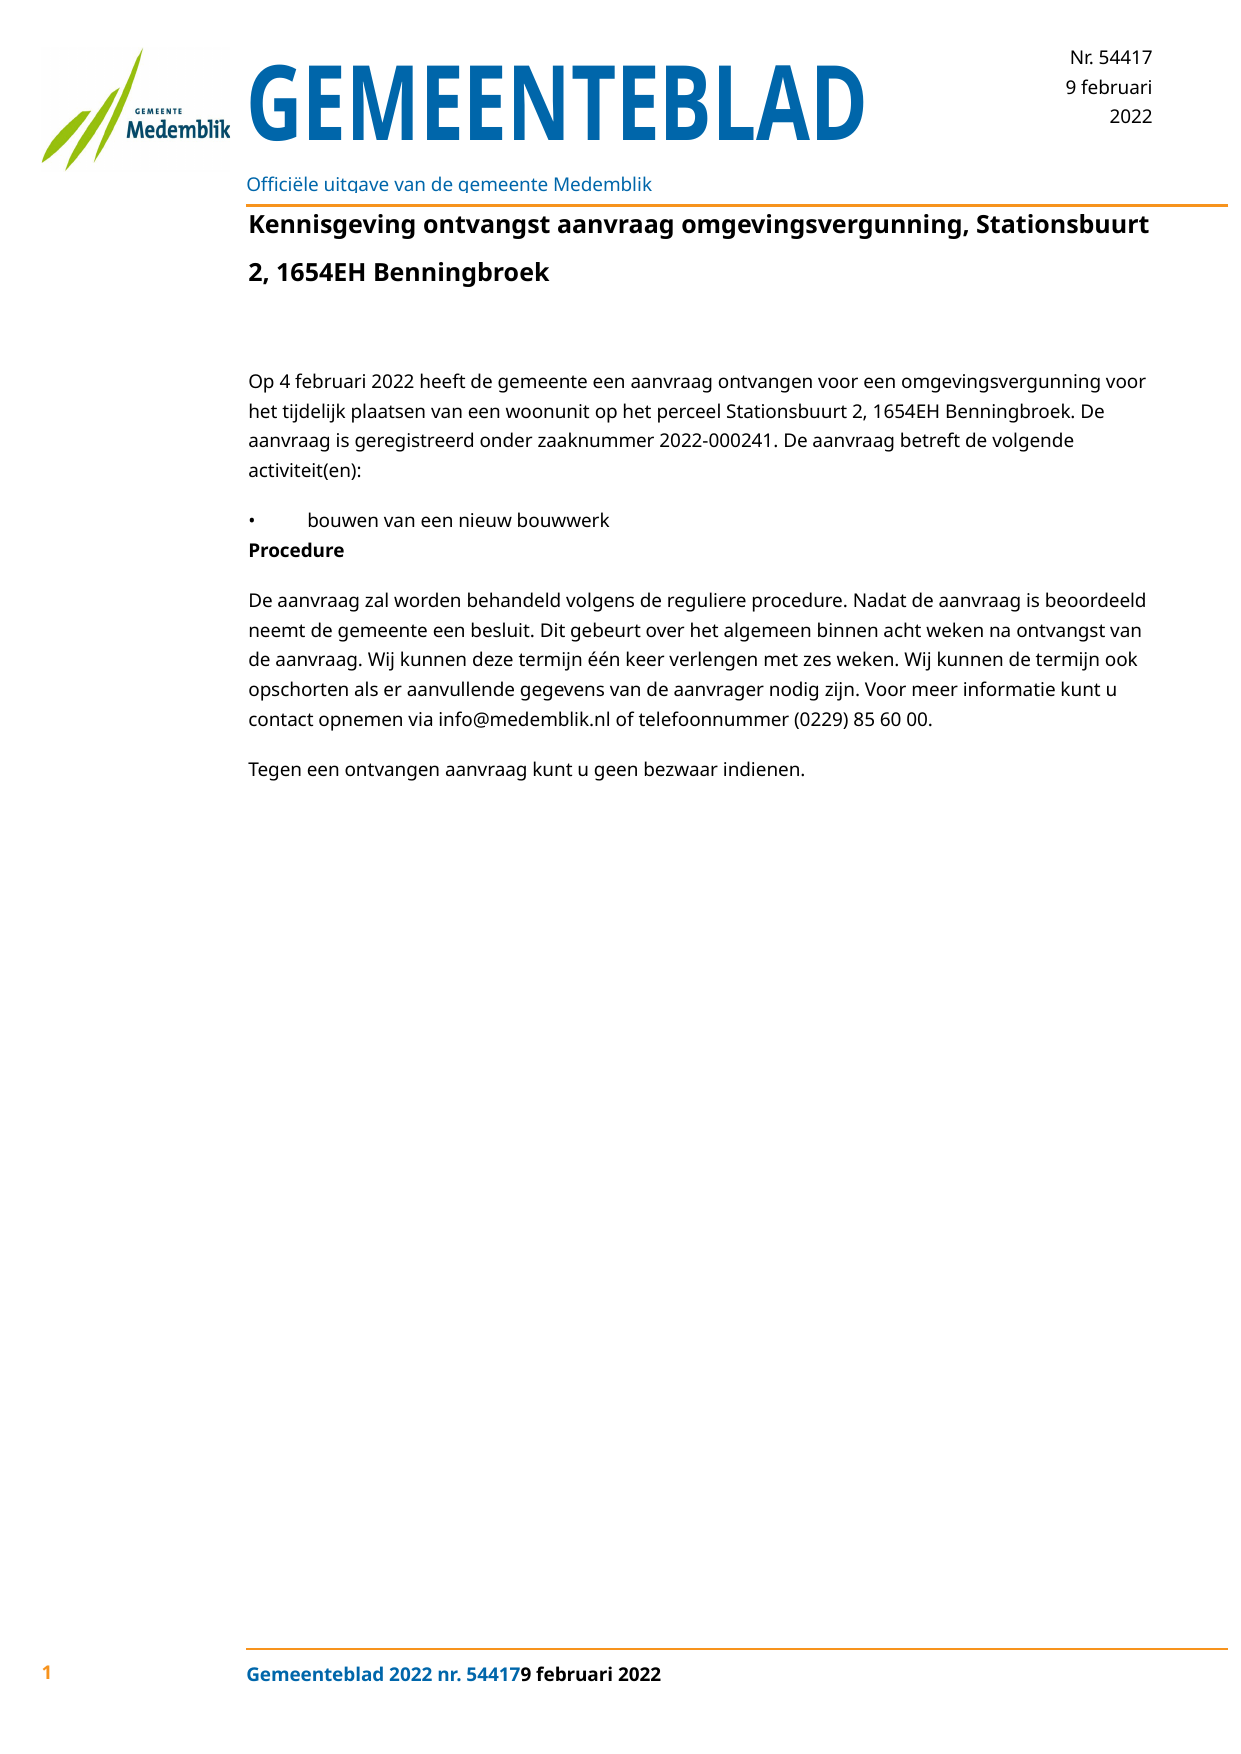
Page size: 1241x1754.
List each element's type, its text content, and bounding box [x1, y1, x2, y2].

text De aanvraag zal worden behandeld volgens de reguliere procedure. Nadat de aanvraag is beoordeeld neemt de gemeente een besluit. Dit gebeurt over het algemeen binnen acht weken na ontvangst van de aanvraag. Wij kunnen deze termijn één keer verlengen met zes weken. Wij kunnen de termijn ook opschorten als er aanvullende gegevens van de aanvrager nodig zijn. Voor meer informatie kunt u contact opnemen via info@medemblik.nl of telefoonnummer (0229) 85 60 00. [248, 587, 1152, 732]
text Kennisgeving ontvangst aanvraag omgevingsvergunning, Stationsbuurt 2, 1654EH Benningbroek [248, 207, 1152, 288]
text Op 4 februari 2022 heeft de gemeente een aanvraag ontvangen voor een omgevingsvergunning voor het tijdelijk plaatsen van een woonunit op het perceel Stationsbuurt 2, 1654EH Benningbroek. De aanvraag is geregistreerd onder zaaknummer 2022-000241. De aanvraag betreft de volgende activiteit(en): [248, 368, 1152, 483]
text Tegen een ontvangen aanvraag kunt u geen bezwaar indienen. [248, 756, 1152, 782]
list bouwen van een nieuw bouwwerk [248, 507, 1152, 533]
picture [41, 47, 231, 172]
text Procedure [248, 537, 1152, 563]
